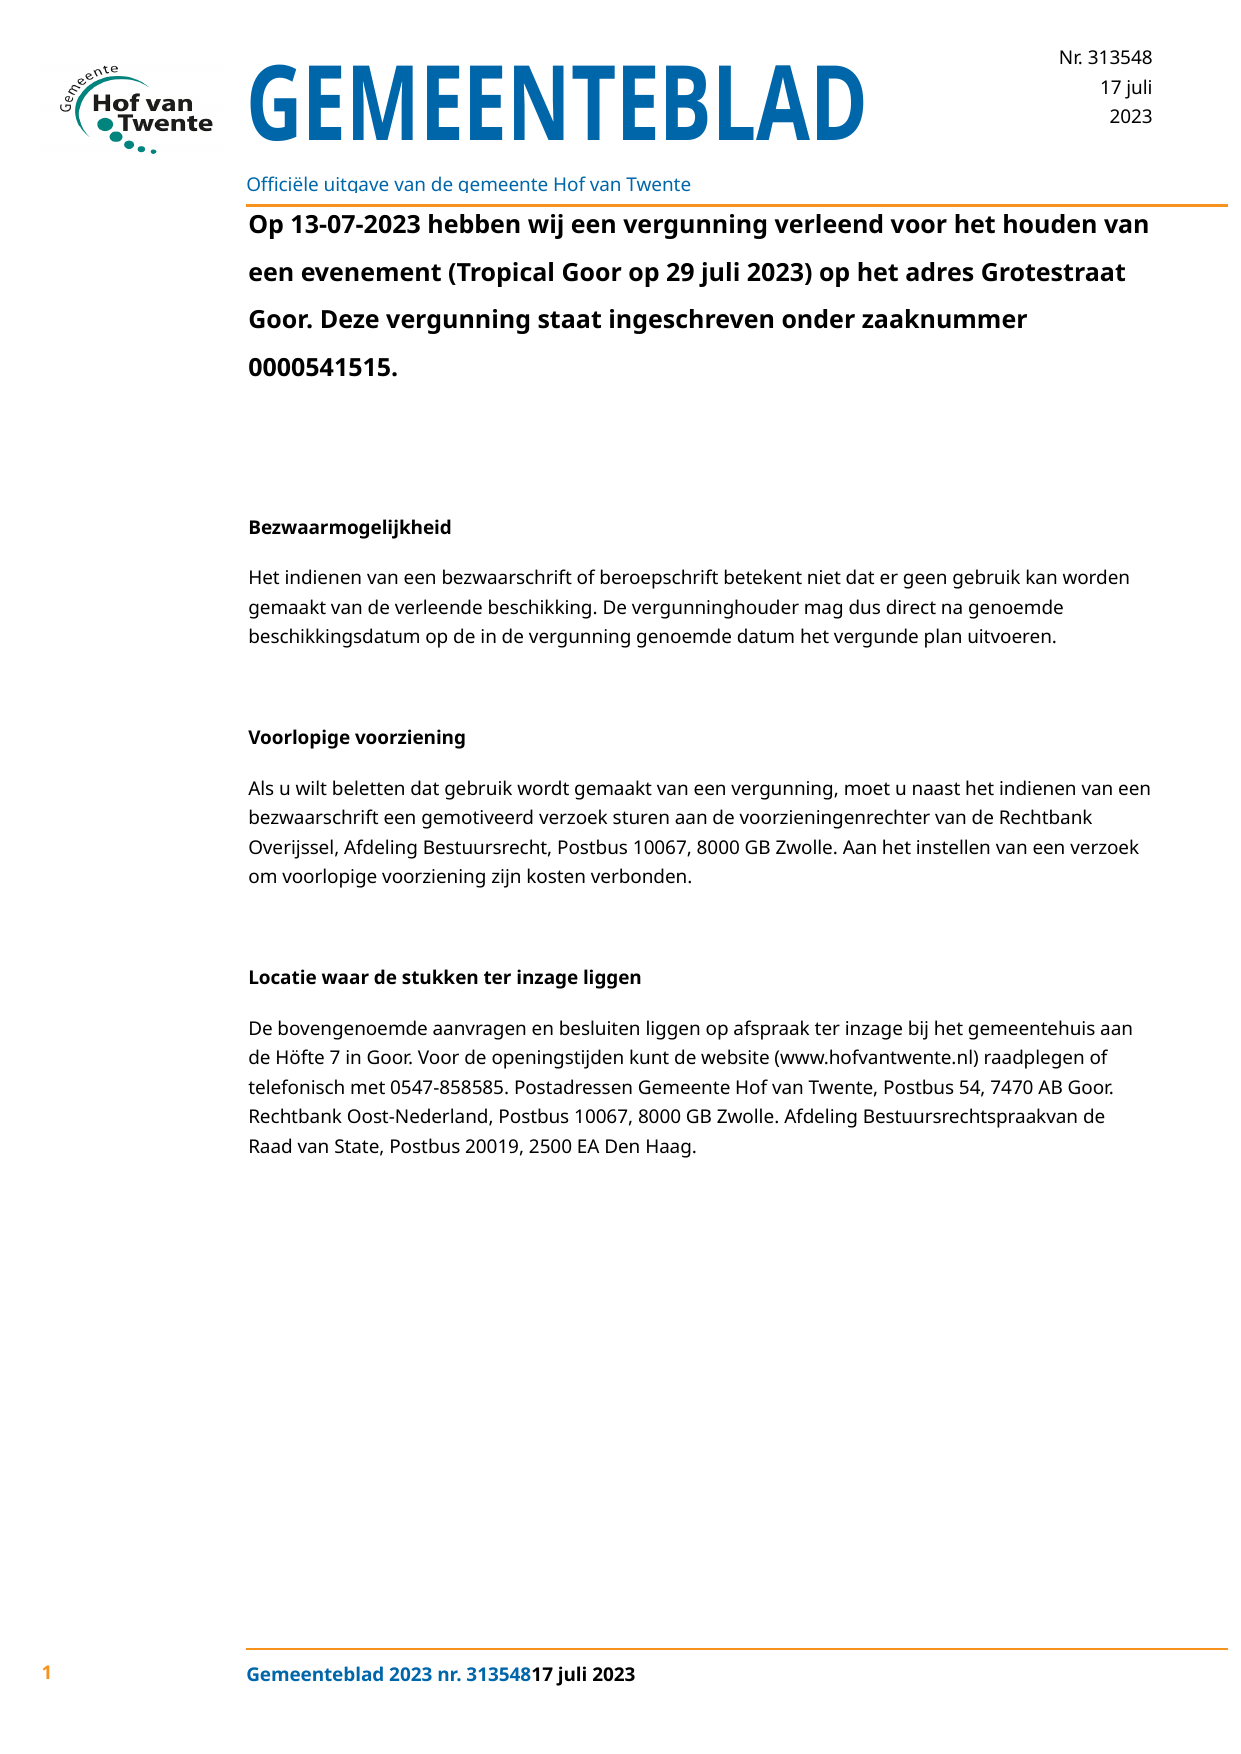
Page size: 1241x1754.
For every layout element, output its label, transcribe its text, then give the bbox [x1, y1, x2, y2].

text Als u wilt beletten dat gebruik wordt gemaakt van een vergunning, moet u naast het indienen van een bezwaarschrift een gemotiveerd verzoek sturen aan de voorzieningenrechter van de Rechtbank Overijssel, Afdeling Bestuursrecht, Postbus 10067, 8000 GB Zwolle. Aan het instellen van een verzoek om voorlopige voorziening zijn kosten verbonden. [248, 775, 1152, 889]
text De bovengenoemde aanvragen en besluiten liggen op afspraak ter inzage bij het gemeentehuis aan de Höfte 7 in Goor. Voor de openingstijden kunt de website (www.hofvantwente.nl) raadplegen of telefonisch met 0547-858585. Postadressen Gemeente Hof van Twente, Postbus 54, 7470 AB Goor. Rechtbank Oost-Nederland, Postbus 10067, 8000 GB Zwolle. Afdeling Bestuursrechtspraakvan de Raad van State, Postbus 20019, 2500 EA Den Haag. [248, 1015, 1152, 1159]
text Voorlopige voorziening [248, 724, 1152, 750]
text Bezwaarmogelijkheid [248, 514, 1152, 540]
text Locatie waar de stukken ter inzage liggen [248, 964, 1152, 990]
picture [41, 47, 231, 172]
text Op 13-07-2023 hebben wij een vergunning verleend voor het houden van een evenement (Tropical Goor op 29 juli 2023) op het adres Grotestraat Goor. Deze vergunning staat ingeschreven onder zaaknummer 0000541515. [248, 207, 1152, 384]
text Het indienen van een bezwaarschrift of beroepschrift betekent niet dat er geen gebruik kan worden gemaakt van de verleende beschikking. De vergunninghouder mag dus direct na genoemde beschikkingsdatum op de in de vergunning genoemde datum het vergunde plan uitvoeren. [248, 564, 1152, 649]
